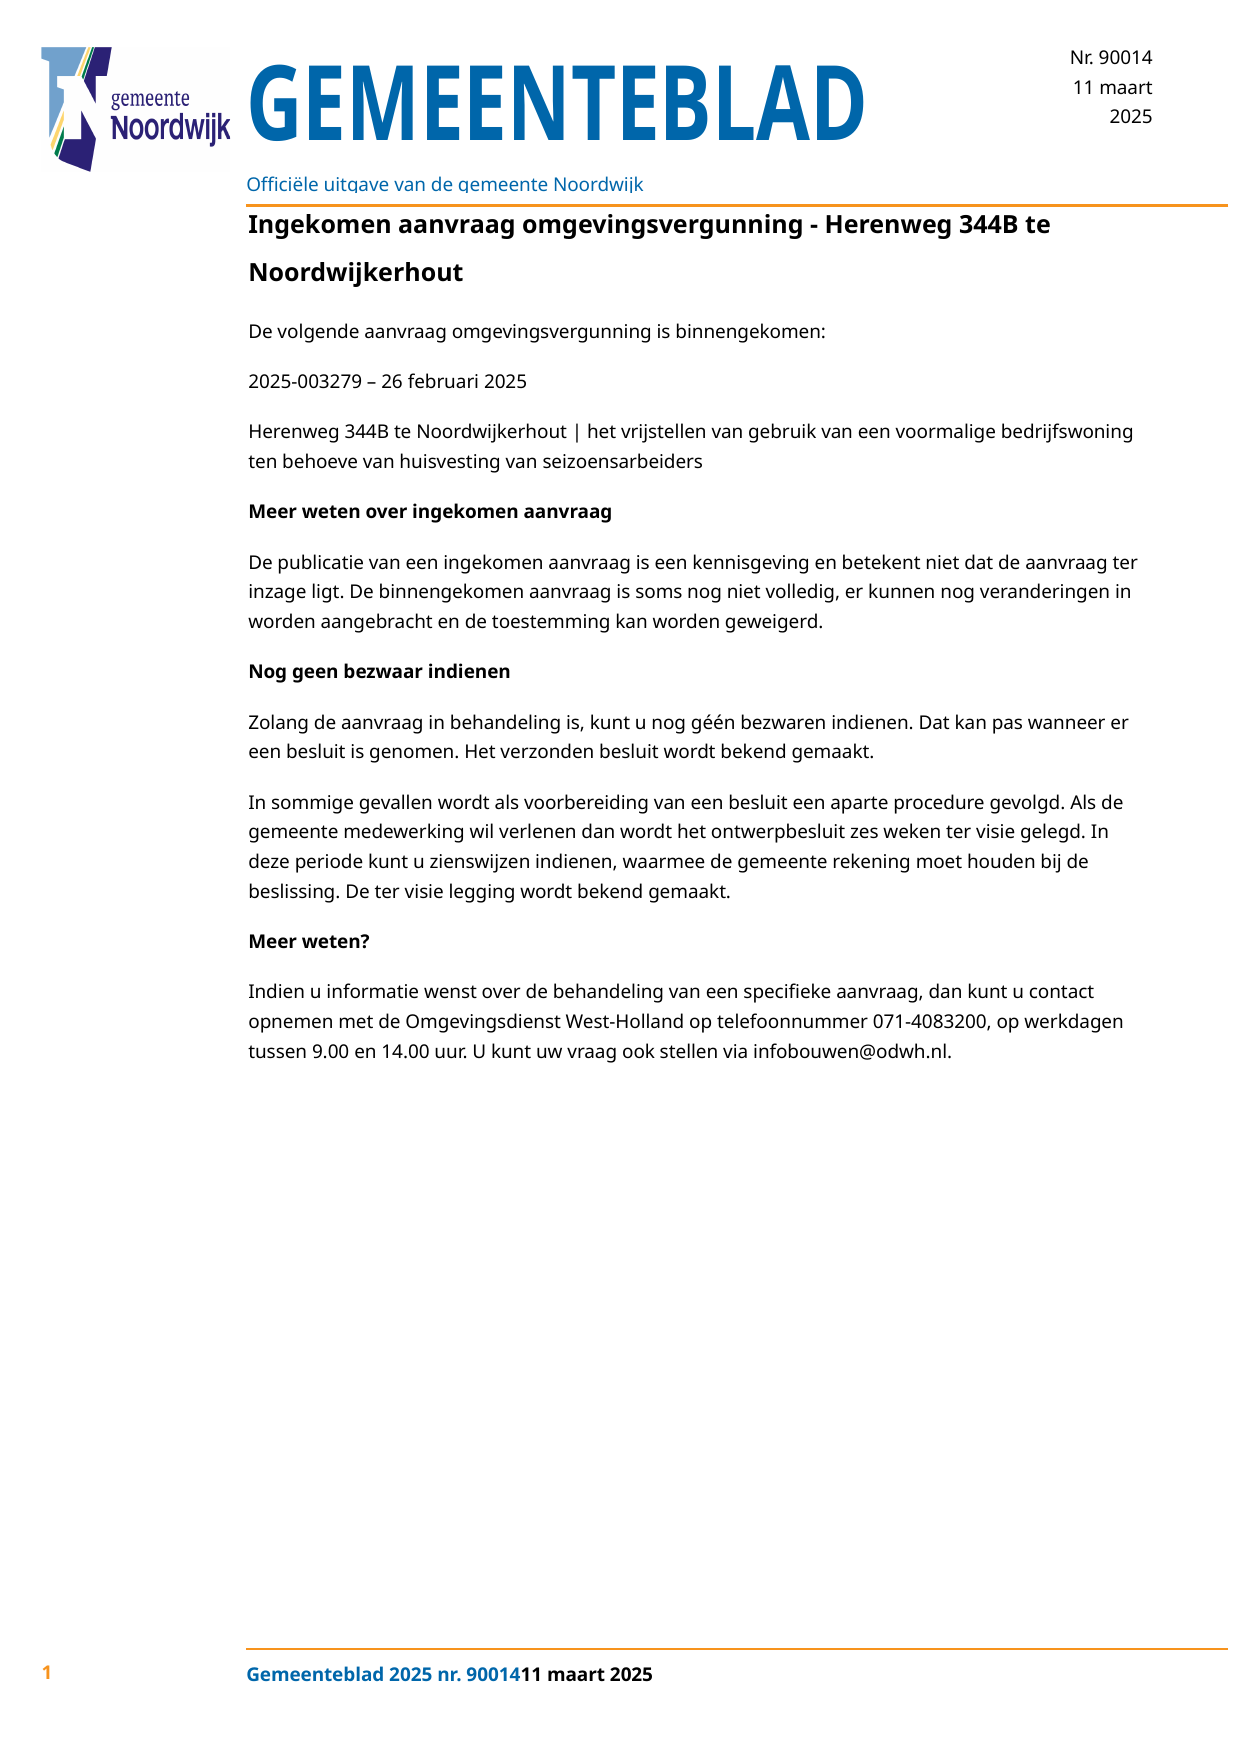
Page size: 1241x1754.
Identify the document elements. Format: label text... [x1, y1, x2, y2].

text Zolang de aanvraag in behandeling is, kunt u nog géén bezwaren indienen. Dat kan pas wanneer er een besluit is genomen. Het verzonden besluit wordt bekend gemaakt. [248, 709, 1152, 764]
text Herenweg 344B te Noordwijkerhout | het vrijstellen van gebruik van een voormalige bedrijfswoning ten behoeve van huisvesting van seizoensarbeiders [248, 419, 1152, 474]
text Nog geen bezwaar indienen [248, 659, 1152, 684]
text Indien u informatie wenst over de behandeling van een specifieke aanvraag, dan kunt u contact opnemen met de Omgevingsdienst West-Holland op telefoonnummer 071-4083200, op werkdagen tussen 9.00 en 14.00 uur. U kunt uw vraag ook stellen via infobouwen@odwh.nl. [248, 979, 1152, 1064]
text Meer weten over ingekomen aanvraag [248, 499, 1152, 524]
text 2025-003279 – 26 februari 2025 [248, 368, 1152, 394]
picture [41, 47, 231, 172]
text Meer weten? [248, 928, 1152, 954]
text Ingekomen aanvraag omgevingsvergunning - Herenweg 344B te Noordwijkerhout [248, 207, 1152, 288]
text De volgende aanvraag omgevingsvergunning is binnengekomen: [248, 318, 1152, 344]
text De publicatie van een ingekomen aanvraag is een kennisgeving en betekent niet dat de aanvraag ter inzage ligt. De binnengekomen aanvraag is soms nog niet volledig, er kunnen nog veranderingen in worden aangebracht en de toestemming kan worden geweigerd. [248, 549, 1152, 634]
text In sommige gevallen wordt als voorbereiding van een besluit een aparte procedure gevolgd. Als de gemeente medewerking wil verlenen dan wordt het ontwerpbesluit zes weken ter visie gelegd. In deze periode kunt u zienswijzen indienen, waarmee de gemeente rekening moet houden bij de beslissing. De ter visie legging wordt bekend gemaakt. [248, 789, 1152, 904]
